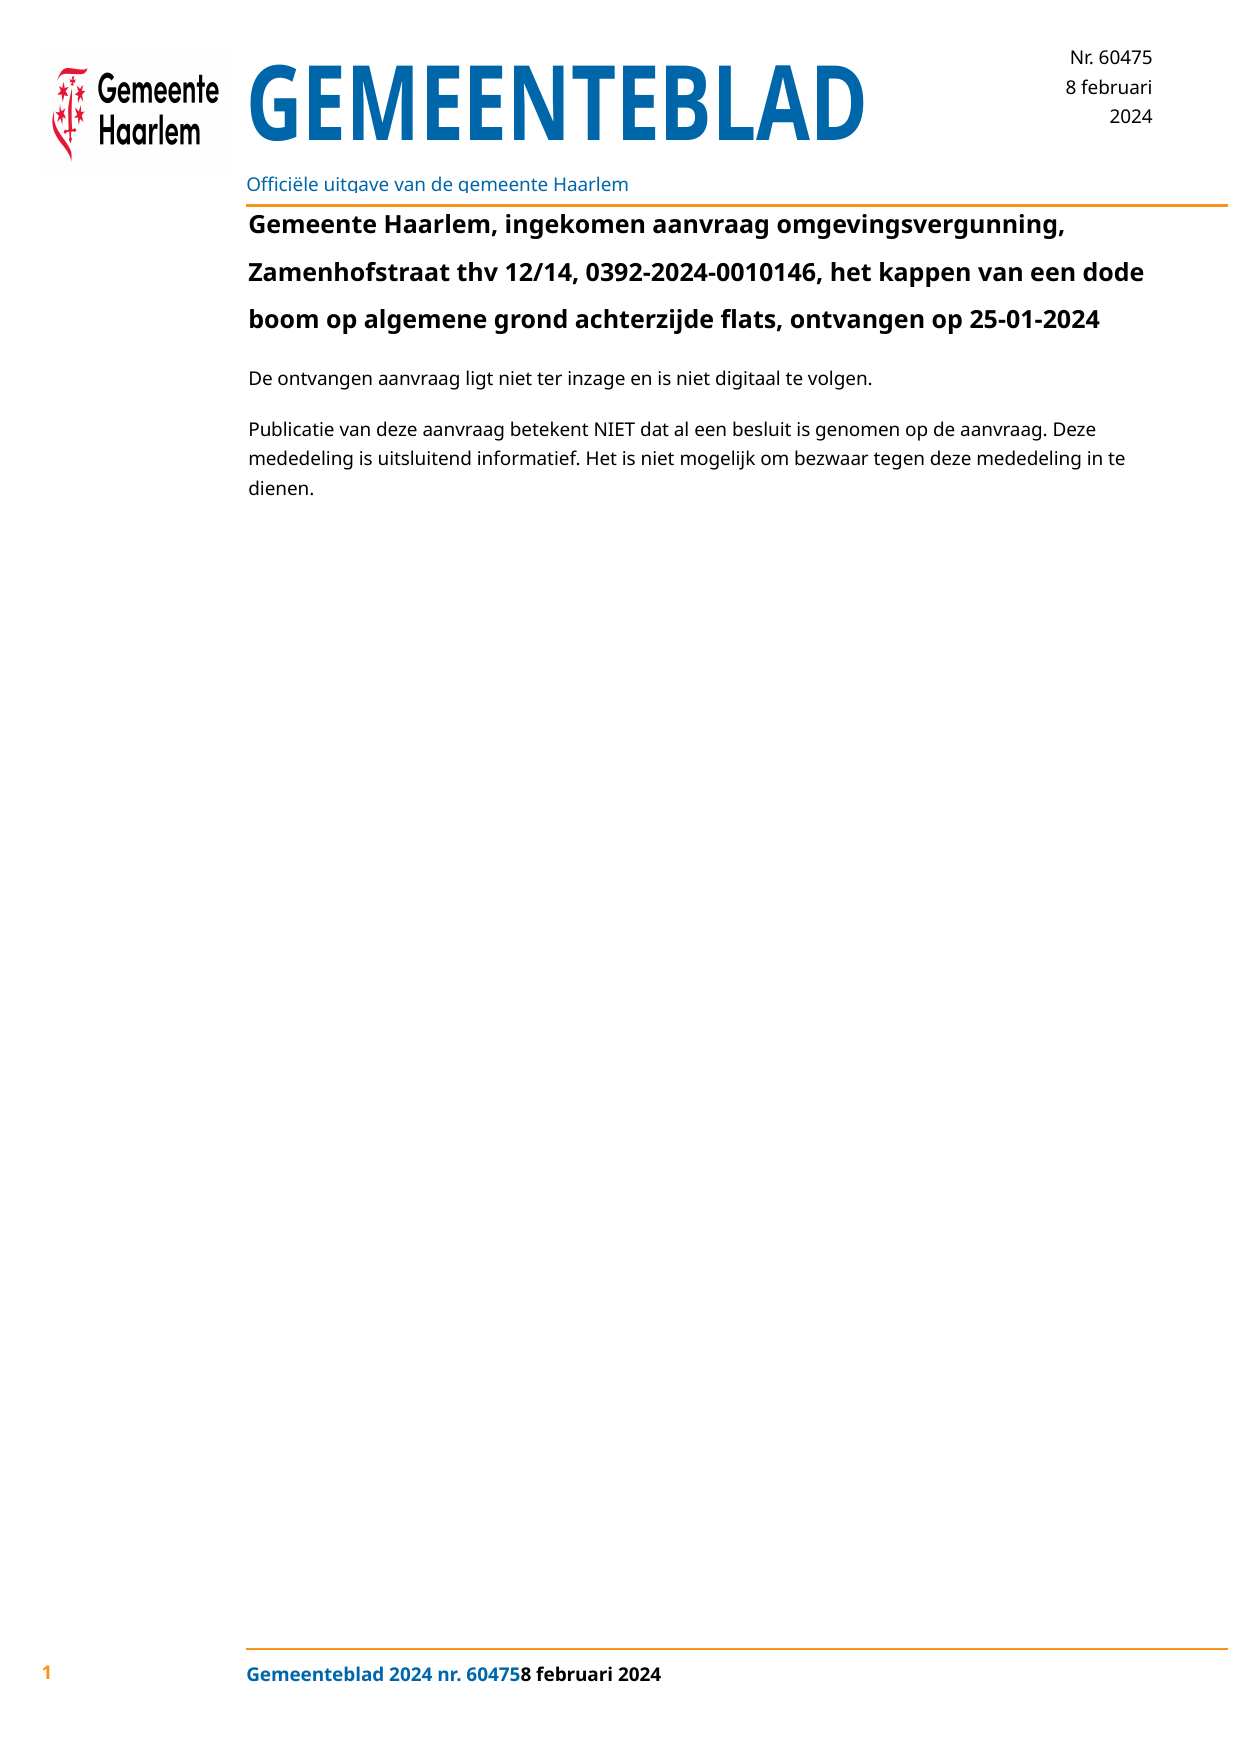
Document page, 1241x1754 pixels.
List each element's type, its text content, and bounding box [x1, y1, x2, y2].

text Gemeente Haarlem, ingekomen aanvraag omgevingsvergunning, Zamenhofstraat thv 12/14, 0392-2024-0010146, het kappen van een dode boom op algemene grond achterzijde flats, ontvangen op 25-01-2024 [248, 207, 1152, 336]
text De ontvangen aanvraag ligt niet ter inzage en is niet digitaal te volgen. [248, 366, 1152, 391]
text Publicatie van deze aanvraag betekent NIET dat al een besluit is genomen op de aanvraag. Deze mededeling is uitsluitend informatief. Het is niet mogelijk om bezwaar tegen deze mededeling in te dienen. [248, 416, 1152, 501]
picture [41, 47, 231, 172]
